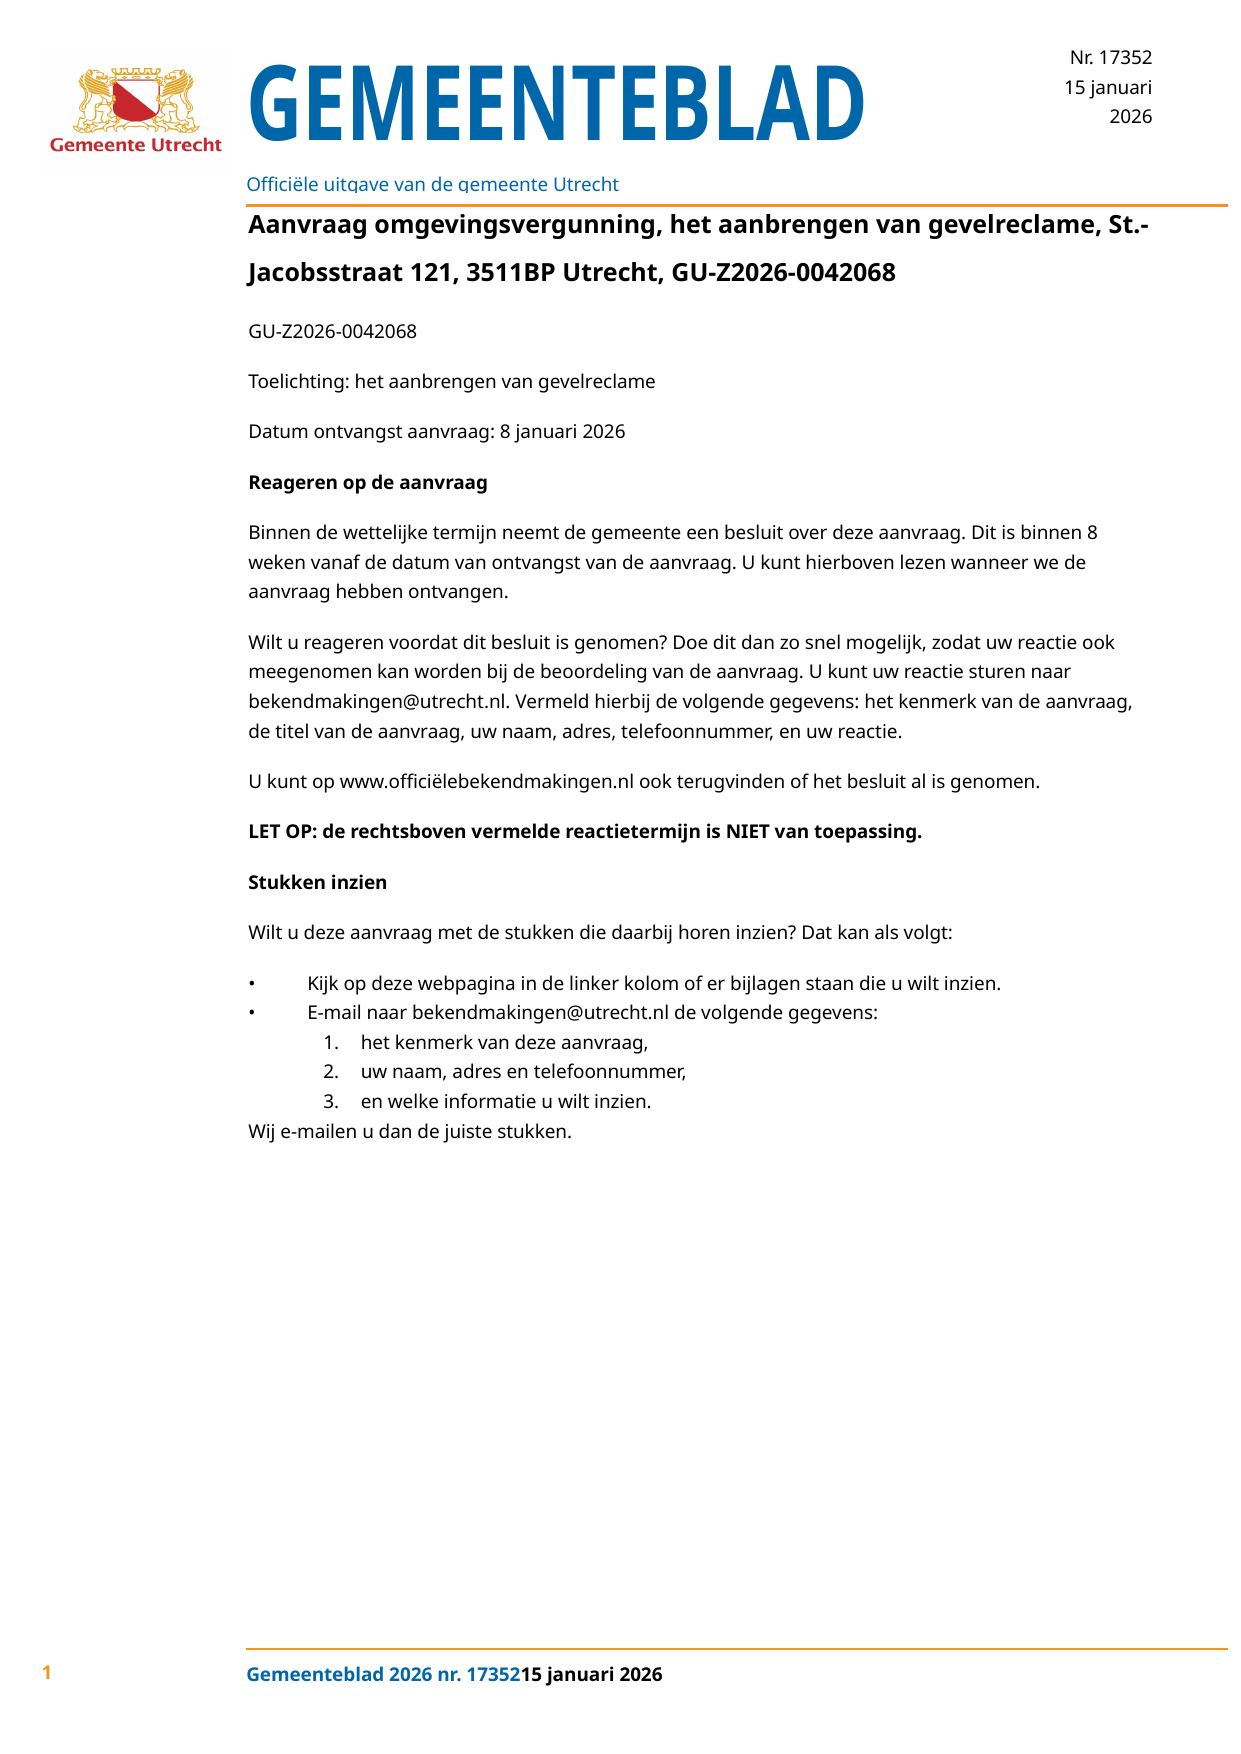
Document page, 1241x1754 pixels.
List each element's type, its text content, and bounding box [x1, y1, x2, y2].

list en welke informatie u wilt inzien. [323, 1088, 1152, 1114]
text Aanvraag omgevingsvergunning, het aanbrengen van gevelreclame, St.-Jacobsstraat 121, 3511BP Utrecht, GU-Z2026-0042068 [248, 207, 1152, 288]
list E-mail naar bekendmakingen@utrecht.nl de volgende gegevens: [248, 999, 1152, 1025]
text Wilt u deze aanvraag met de stukken die daarbij horen inzien? Dat kan als volgt: [248, 919, 1152, 945]
text Wij e-mailen u dan de juiste stukken. [248, 1118, 1152, 1144]
list het kenmerk van deze aanvraag, [323, 1029, 1152, 1055]
text Toelichting: het aanbrengen van gevelreclame [248, 368, 1152, 394]
text Binnen de wettelijke termijn neemt de gemeente een besluit over deze aanvraag. Dit is binnen 8 weken vanaf de datum van ontvangst van de aanvraag. U kunt hierboven lezen wanneer we de aanvraag hebben ontvangen. [248, 519, 1152, 604]
text Datum ontvangst aanvraag: 8 januari 2026 [248, 419, 1152, 444]
list uw naam, adres en telefoonnummer, [323, 1059, 1152, 1084]
text LET OP: de rechtsboven vermelde reactietermijn is NIET van toepassing. [248, 819, 1152, 844]
text Stukken inzien [248, 869, 1152, 895]
picture [41, 47, 231, 172]
text Reageren op de aanvraag [248, 469, 1152, 495]
text U kunt op www.officiëlebekendmakingen.nl ook terugvinden of het besluit al is genomen. [248, 768, 1152, 794]
text GU-Z2026-0042068 [248, 318, 1152, 344]
list Kijk op deze webpagina in de linker kolom of er bijlagen staan die u wilt inzien. [248, 970, 1152, 996]
text Wilt u reageren voordat dit besluit is genomen? Doe dit dan zo snel mogelijk, zodat uw reactie ook meegenomen kan worden bij de beoordeling van de aanvraag. U kunt uw reactie sturen naar bekendmakingen@utrecht.nl. Vermeld hierbij de volgende gegevens: het kenmerk van de aanvraag, de titel van de aanvraag, uw naam, adres, telefoonnummer, en uw reactie. [248, 629, 1152, 744]
